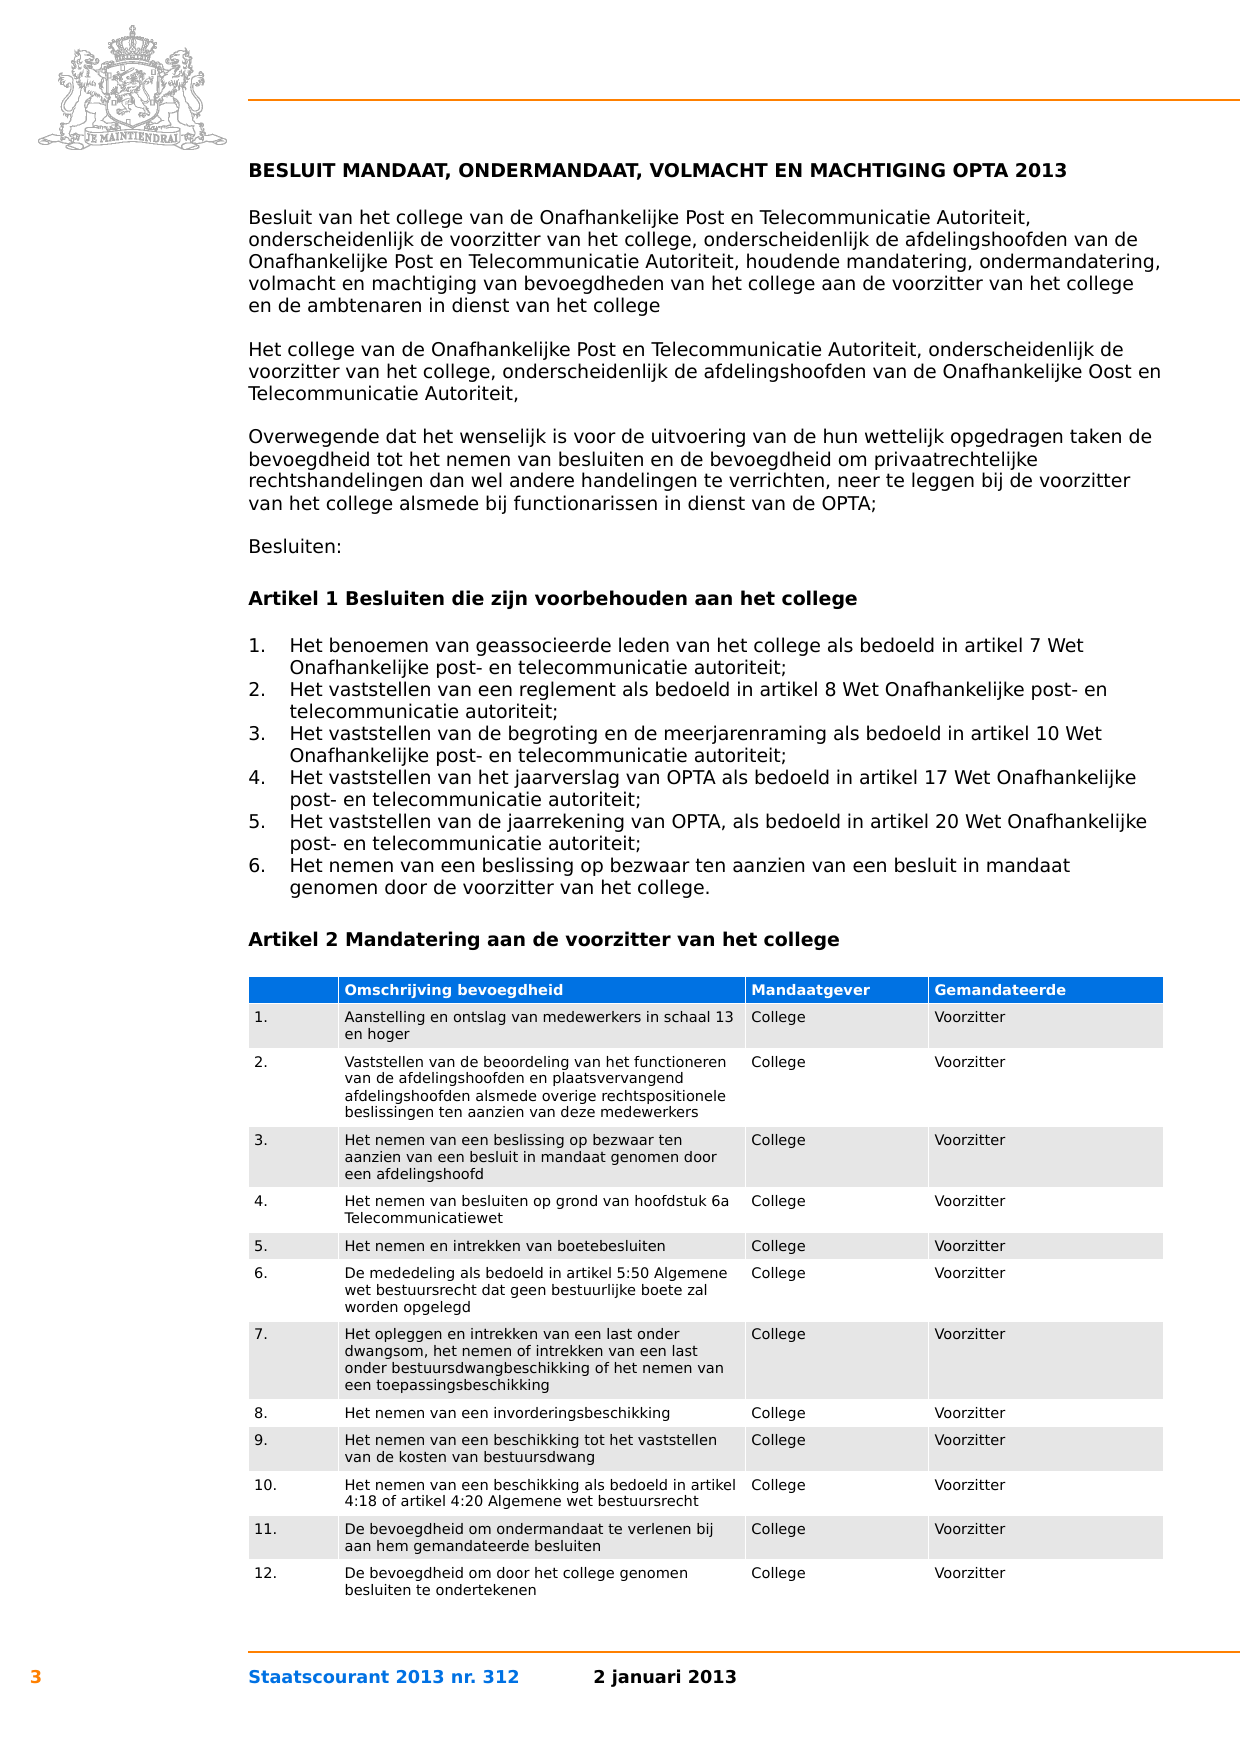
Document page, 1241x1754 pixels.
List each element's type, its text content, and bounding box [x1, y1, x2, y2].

text Besluit van het college van de Onafhankelijke Post en Telecommunicatie Autoriteit, onderscheidenlijk de voorzitter van het college, onderscheidenlijk de afdelingshoofden van de Onafhankelijke Post en Telecommunicatie Autoriteit, houdende mandatering, ondermandatering, volmacht en machtiging van bevoegdheden van het college aan de voorzitter van het college en de ambtenaren in dienst van het college [248, 207, 1163, 317]
table_cell 8. [249, 1400, 338, 1426]
table_cell 12. [249, 1560, 338, 1604]
table_cell College [746, 1260, 928, 1321]
table_cell 3. [249, 1127, 338, 1187]
table_cell 11. [249, 1516, 338, 1559]
table_cell 1. [249, 1004, 338, 1048]
table_cell 6. [249, 1260, 338, 1321]
table_cell Het nemen van een invorderingsbeschikking [339, 1400, 745, 1426]
table_cell Voorzitter [929, 1322, 1163, 1399]
table_cell De bevoegdheid om ondermandaat te verlenen bij aan hem gemandateerde besluiten [339, 1516, 745, 1559]
table_cell College [746, 1049, 928, 1126]
table_cell College [746, 1560, 928, 1604]
subtitle BESLUIT MANDAAT, ONDERMANDAAT, VOLMACHT EN MACHTIGING OPTA 2013 [248, 160, 1163, 182]
table_cell Aanstelling en ontslag van medewerkers in schaal 13 en hoger [339, 1004, 745, 1048]
table_cell Voorzitter [929, 1233, 1163, 1259]
table_cell College [746, 1427, 928, 1471]
table_cell College [746, 1516, 928, 1559]
table_cell Het nemen van een beschikking tot het vaststellen van de kosten van bestuursdwang [339, 1427, 745, 1471]
text Het college van de Onafhankelijke Post en Telecommunicatie Autoriteit, onderscheidenlijk de voorzitter van het college, onderscheidenlijk de afdelingshoofden van de Onafhankelijke Oost en Telecommunicatie Autoriteit, [248, 339, 1163, 404]
subtitle Artikel 1 Besluiten die zijn voorbehouden aan het college [248, 588, 1163, 610]
text 4. Het vaststellen van het jaarverslag van OPTA als bedoeld in artikel 17 Wet Onafhankelijke post- en telecommunicatie autoriteit; [248, 767, 1163, 811]
table_cell Voorzitter [929, 1427, 1163, 1471]
table_header Omschrijving bevoegdheid [339, 977, 745, 1003]
table_cell Voorzitter [929, 1516, 1163, 1559]
table_cell College [746, 1400, 928, 1426]
table_cell Het nemen van besluiten op grond van hoofdstuk 6a Telecommunicatiewet [339, 1189, 745, 1232]
table_cell College [746, 1004, 928, 1048]
table_cell Het nemen en intrekken van boetebesluiten [339, 1233, 745, 1259]
table_cell Voorzitter [929, 1127, 1163, 1187]
text Overwegende dat het wenselijk is voor de uitvoering van de hun wettelijk opgedragen taken de bevoegdheid tot het nemen van besluiten en de bevoegdheid om privaatrechtelijke rechtshandelingen dan wel andere handelingen te verrichten, neer te leggen bij de voorzitter van het college alsmede bij functionarissen in dienst van de OPTA; [248, 426, 1163, 514]
table_cell Het opleggen en intrekken van een last onder dwangsom, het nemen of intrekken van een last onder bestuursdwangbeschikking of het nemen van een toepassingsbeschikking [339, 1322, 745, 1399]
picture [38, 25, 227, 150]
table_cell Het nemen van een beslissing op bezwaar ten aanzien van een besluit in mandaat genomen door een afdelingshoofd [339, 1127, 745, 1187]
table_header [249, 977, 338, 1003]
table_cell Voorzitter [929, 1472, 1163, 1515]
subtitle Artikel 2 Mandatering aan de voorzitter van het college [248, 929, 1163, 951]
table_cell 5. [249, 1233, 338, 1259]
table_cell College [746, 1127, 928, 1187]
table_cell Voorzitter [929, 1049, 1163, 1126]
text Besluiten: [248, 536, 1163, 558]
table_cell Vaststellen van de beoordeling van het functioneren van de afdelingshoofden en plaatsvervangend afdelingshoofden alsmede overige rechtspositionele beslissingen ten aanzien van deze medewerkers [339, 1049, 745, 1126]
table_cell Het nemen van een beschikking als bedoeld in artikel 4:18 of artikel 4:20 Algemene wet bestuursrecht [339, 1472, 745, 1515]
table_cell 7. [249, 1322, 338, 1399]
table_cell Voorzitter [929, 1260, 1163, 1321]
table_cell College [746, 1322, 928, 1399]
text 2. Het vaststellen van een reglement als bedoeld in artikel 8 Wet Onafhankelijke post- en telecommunicatie autoriteit; [248, 679, 1163, 723]
table_cell 4. [249, 1189, 338, 1232]
table_cell De mededeling als bedoeld in artikel 5:50 Algemene wet bestuursrecht dat geen bestuurlijke boete zal worden opgelegd [339, 1260, 745, 1321]
table_cell 9. [249, 1427, 338, 1471]
table_cell De bevoegdheid om door het college genomen besluiten te ondertekenen [339, 1560, 745, 1604]
table_cell Voorzitter [929, 1189, 1163, 1232]
table_header Gemandateerde [929, 977, 1163, 1003]
table_cell 10. [249, 1472, 338, 1515]
table_cell Voorzitter [929, 1560, 1163, 1604]
text 3. Het vaststellen van de begroting en de meerjarenraming als bedoeld in artikel 10 Wet Onafhankelijke post- en telecommunicatie autoriteit; [248, 723, 1163, 767]
table_cell College [746, 1233, 928, 1259]
table_header Mandaatgever [746, 977, 928, 1003]
table_cell Voorzitter [929, 1004, 1163, 1048]
text 1. Het benoemen van geassocieerde leden van het college als bedoeld in artikel 7 Wet Onafhankelijke post- en telecommunicatie autoriteit; [248, 635, 1163, 679]
text 6. Het nemen van een beslissing op bezwaar ten aanzien van een besluit in mandaat genomen door de voorzitter van het college. [248, 855, 1163, 899]
text 5. Het vaststellen van de jaarrekening van OPTA, als bedoeld in artikel 20 Wet Onafhankelijke post- en telecommunicatie autoriteit; [248, 811, 1163, 855]
table_cell College [746, 1472, 928, 1515]
table_cell 2. [249, 1049, 338, 1126]
table_cell Voorzitter [929, 1400, 1163, 1426]
table_cell College [746, 1189, 928, 1232]
